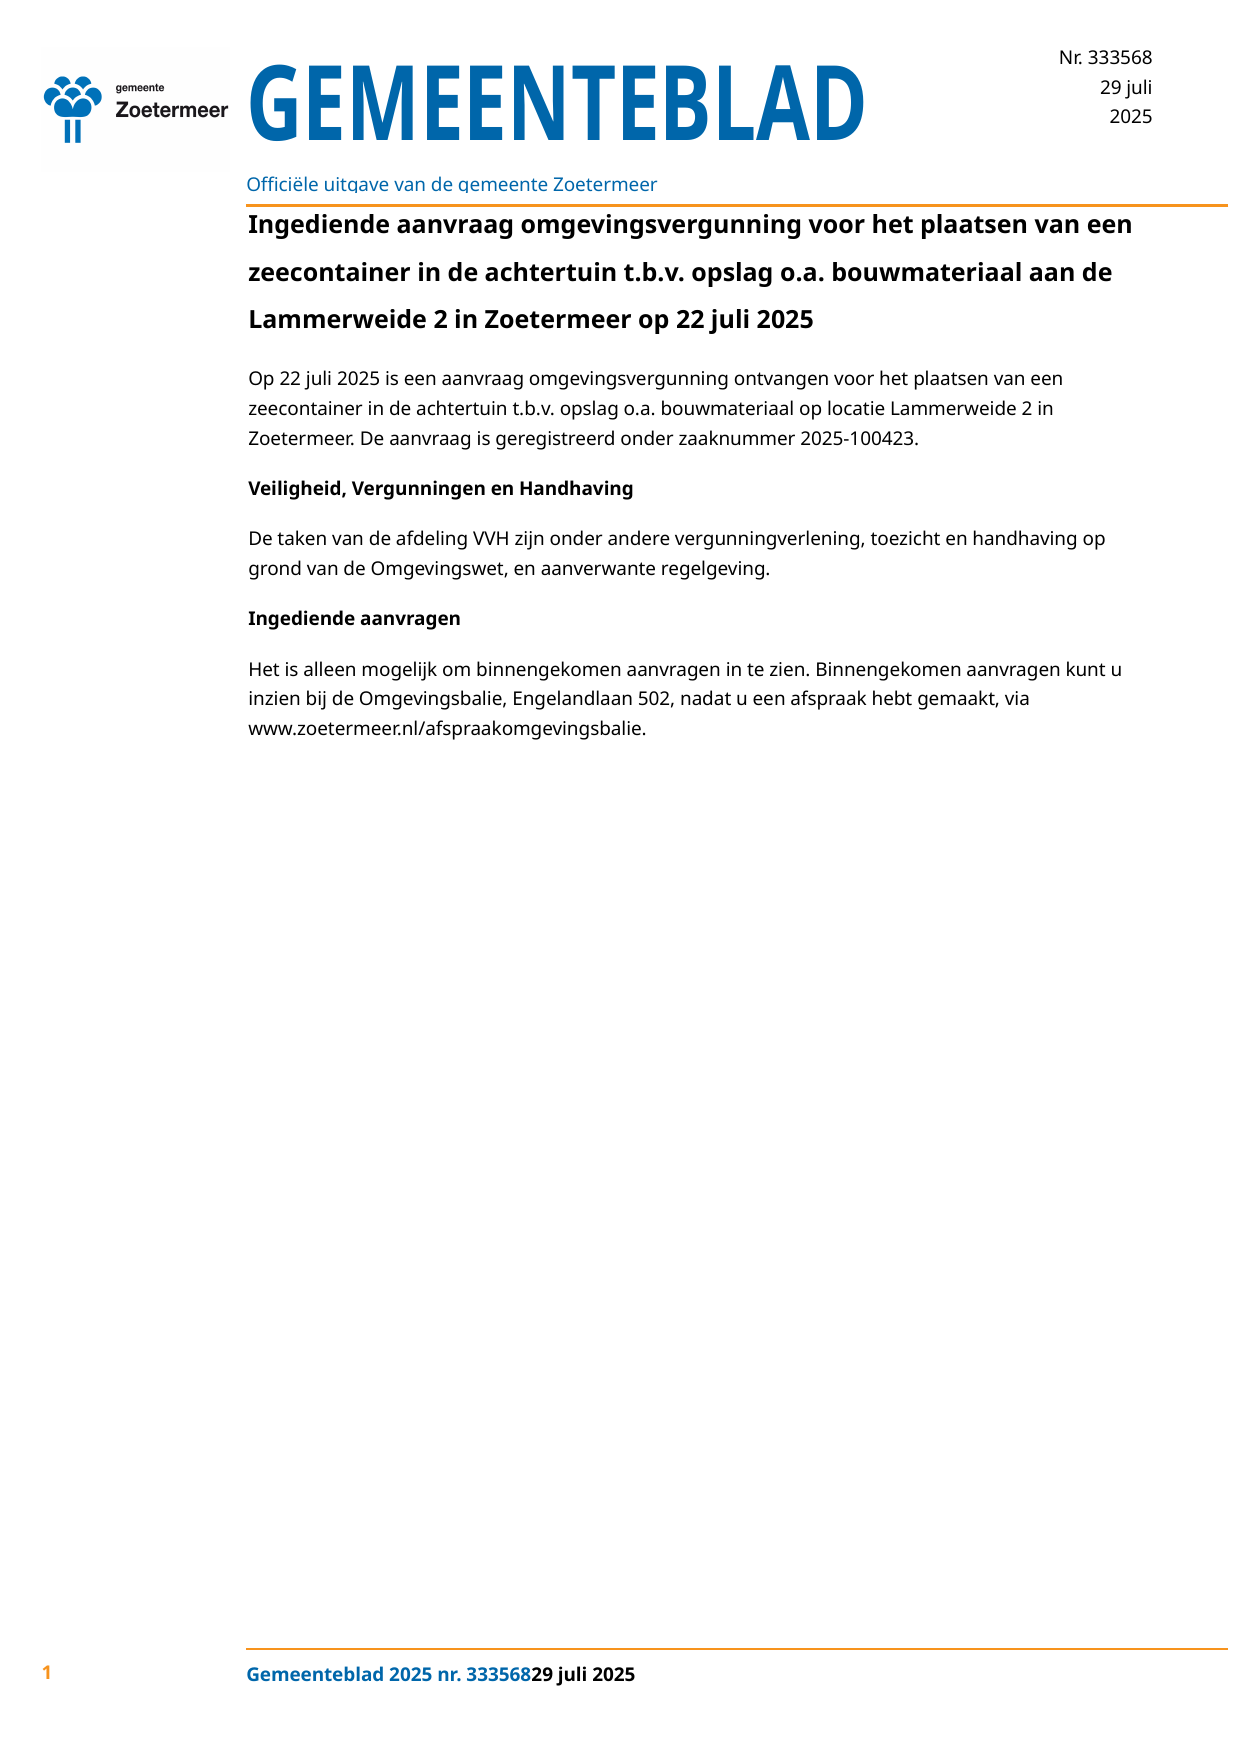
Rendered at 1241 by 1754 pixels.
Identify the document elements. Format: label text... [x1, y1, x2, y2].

text Ingediende aanvragen [248, 606, 1152, 631]
text Op 22 juli 2025 is een aanvraag omgevingsvergunning ontvangen voor het plaatsen van een zeecontainer in de achtertuin t.b.v. opslag o.a. bouwmateriaal op locatie Lammerweide 2 in Zoetermeer. De aanvraag is geregistreerd onder zaaknummer 2025-100423. [248, 366, 1152, 450]
picture [41, 47, 231, 172]
text Veiligheid, Vergunningen en Handhaving [248, 475, 1152, 501]
text Ingediende aanvraag omgevingsvergunning voor het plaatsen van een zeecontainer in de achtertuin t.b.v. opslag o.a. bouwmateriaal aan de Lammerweide 2 in Zoetermeer op 22 juli 2025 [248, 207, 1152, 336]
text Het is alleen mogelijk om binnengekomen aanvragen in te zien. Binnengekomen aanvragen kunt u inzien bij de Omgevingsbalie, Engelandlaan 502, nadat u een afspraak hebt gemaakt, via www.zoetermeer.nl/afspraakomgevingsbalie. [248, 656, 1152, 741]
text De taken van de afdeling VVH zijn onder andere vergunningverlening, toezicht en handhaving op grond van de Omgevingswet, en aanverwante regelgeving. [248, 526, 1152, 581]
